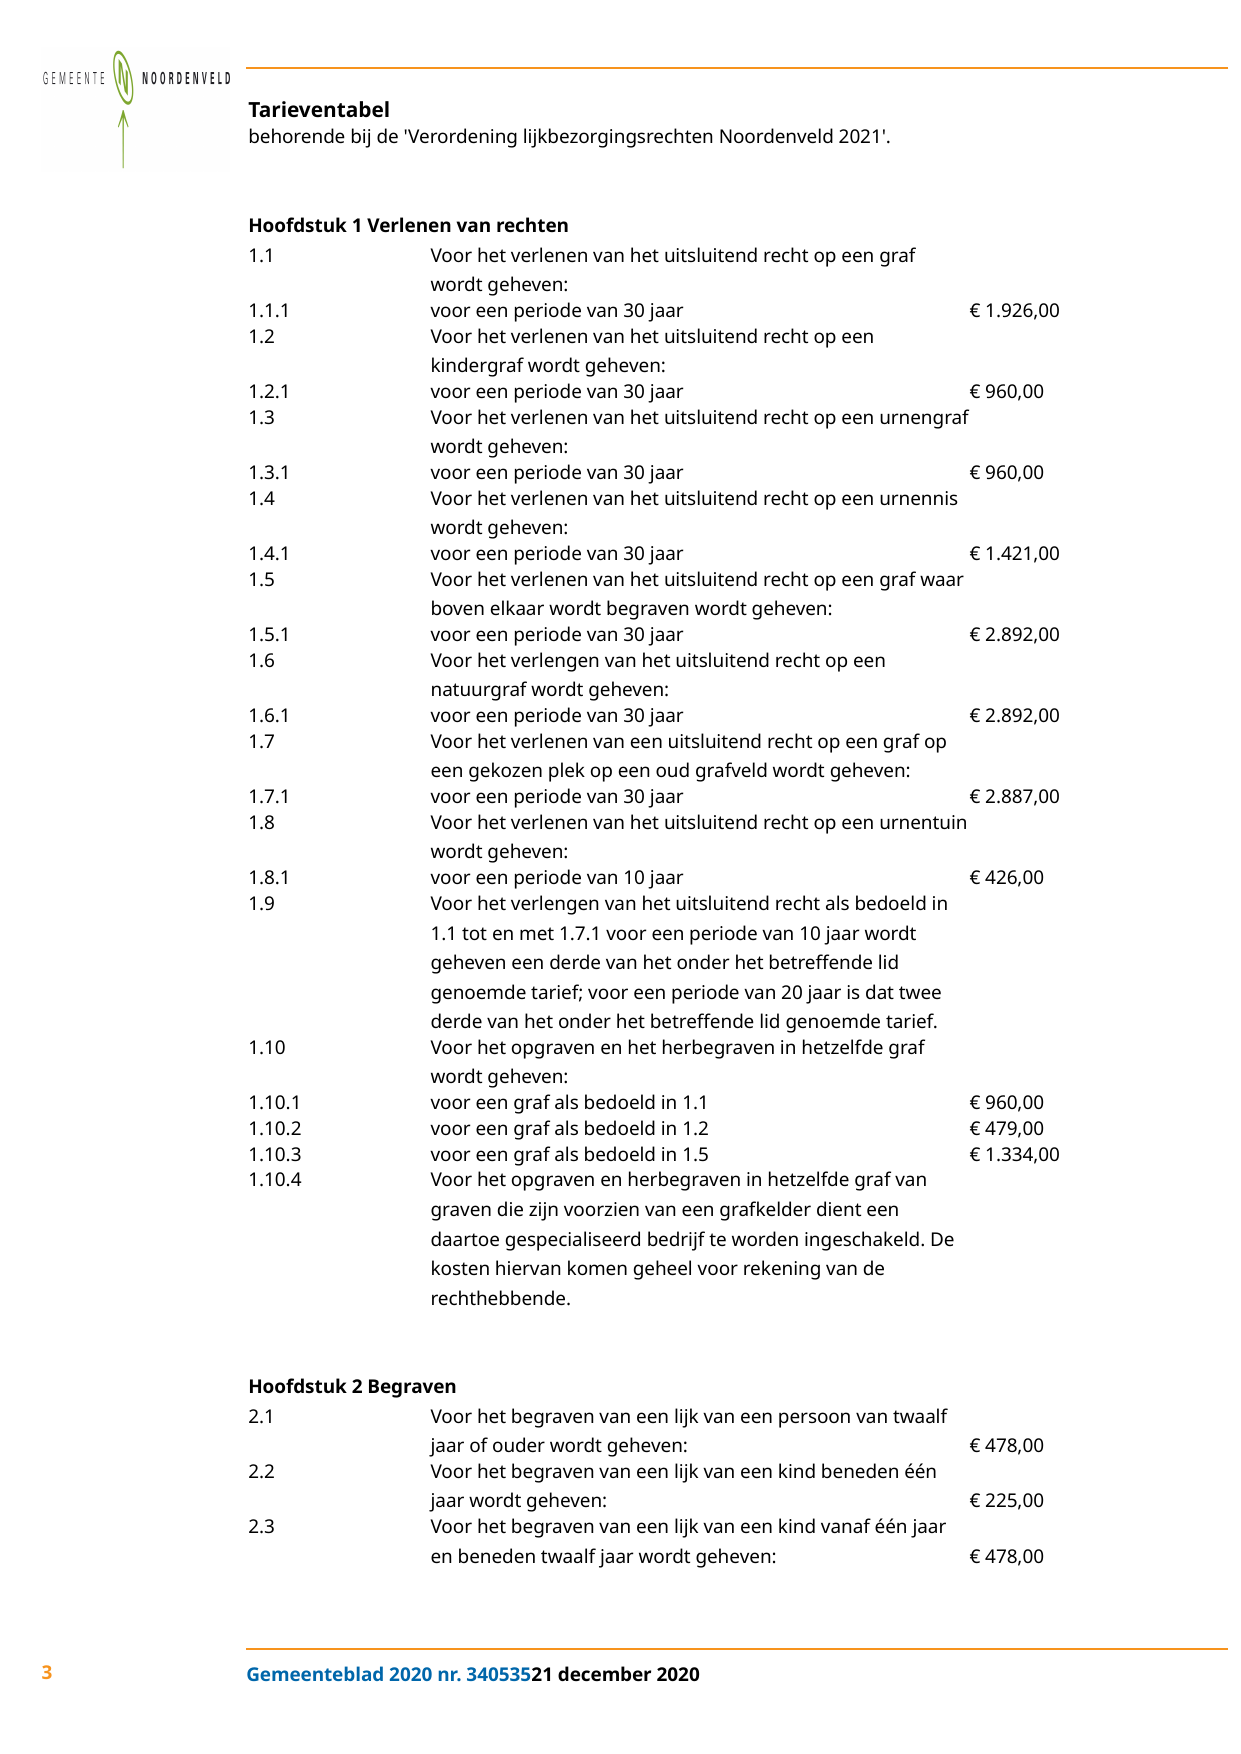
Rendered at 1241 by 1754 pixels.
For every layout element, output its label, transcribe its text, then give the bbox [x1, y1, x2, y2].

table_cell € 960,00 [969, 1090, 1152, 1115]
table_cell 2.3 [248, 1514, 430, 1569]
table_cell € 2.887,00 [969, 783, 1152, 809]
text Hoofdstuk 1 Verlenen van rechten [248, 212, 1152, 238]
table_cell [969, 485, 1152, 540]
table_cell voor een graf als bedoeld in 1.2 [430, 1115, 969, 1141]
table_cell € 1.421,00 [969, 540, 1152, 566]
table_cell Voor het verlenen van het uitsluitend recht op een urnennis wordt geheven: [430, 485, 969, 540]
table_cell [969, 1167, 1152, 1311]
table_cell 1.5.1 [248, 621, 430, 647]
table_cell 1.7.1 [248, 783, 430, 809]
table_cell 1.10.3 [248, 1141, 430, 1167]
table_cell [969, 809, 1152, 864]
table_cell [969, 647, 1152, 702]
table_cell 1.4.1 [248, 540, 430, 566]
table_cell Voor het verlenen van een uitsluitend recht op een graf op een gekozen plek op een oud grafveld wordt geheven: [430, 728, 969, 783]
table_cell € 426,00 [969, 864, 1152, 890]
table_cell [969, 323, 1152, 378]
table_cell 2.2 [248, 1458, 430, 1513]
table_cell [969, 566, 1152, 621]
table_header Voor het verlenen van het uitsluitend recht op een graf wordt geheven: [430, 242, 969, 297]
table_cell voor een periode van 30 jaar [430, 378, 969, 404]
table_cell 1.4 [248, 485, 430, 540]
table_cell voor een graf als bedoeld in 1.5 [430, 1141, 969, 1167]
table_header [969, 242, 1152, 297]
table_cell 1.3 [248, 404, 430, 459]
table_cell 1.2 [248, 323, 430, 378]
text behorende bij de 'Verordening lijkbezorgingsrechten Noordenveld 2021'. [248, 123, 1152, 149]
table_cell € 1.926,00 [969, 297, 1152, 323]
text Tarieventabel [248, 95, 1152, 123]
table_cell € 960,00 [969, 378, 1152, 404]
table_cell € 2.892,00 [969, 621, 1152, 647]
table_cell [969, 890, 1152, 1034]
table_cell voor een graf als bedoeld in 1.1 [430, 1090, 969, 1115]
table_cell 1.2.1 [248, 378, 430, 404]
table_cell Voor het opgraven en het herbegraven in hetzelfde graf wordt geheven: [430, 1034, 969, 1089]
table_cell Voor het verlengen van het uitsluitend recht op een natuurgraf wordt geheven: [430, 647, 969, 702]
table_cell voor een periode van 30 jaar [430, 459, 969, 485]
table_cell € 2.892,00 [969, 702, 1152, 728]
table_cell 1.3.1 [248, 459, 430, 485]
table_cell Voor het verlenen van het uitsluitend recht op een kindergraf wordt geheven: [430, 323, 969, 378]
table_cell 1.6.1 [248, 702, 430, 728]
table_cell € 478,00 [969, 1514, 1152, 1569]
picture [41, 47, 231, 172]
table_cell Voor het opgraven en herbegraven in hetzelfde graf van graven die zijn voorzien van een grafkelder dient een daartoe gespecialiseerd bedrijf te worden ingeschakeld. De kosten hiervan komen geheel voor rekening van de rechthebbende. [430, 1167, 969, 1311]
table_header € 478,00 [969, 1403, 1152, 1458]
table_cell 1.10.4 [248, 1167, 430, 1311]
table_header Voor het begraven van een lijk van een persoon van twaalf jaar of ouder wordt geheven: [430, 1403, 969, 1458]
table_cell voor een periode van 30 jaar [430, 783, 969, 809]
text Hoofdstuk 2 Begraven [248, 1373, 1152, 1399]
table_cell € 960,00 [969, 459, 1152, 485]
table_cell Voor het verlenen van het uitsluitend recht op een urnengraf wordt geheven: [430, 404, 969, 459]
table_cell voor een periode van 30 jaar [430, 540, 969, 566]
table_cell Voor het begraven van een lijk van een kind vanaf één jaar en beneden twaalf jaar wordt geheven: [430, 1514, 969, 1569]
table_cell 1.9 [248, 890, 430, 1034]
table_cell 1.8 [248, 809, 430, 864]
table_cell voor een periode van 30 jaar [430, 702, 969, 728]
table_cell Voor het begraven van een lijk van een kind beneden één jaar wordt geheven: [430, 1458, 969, 1513]
table_cell 1.5 [248, 566, 430, 621]
table_cell 1.10.1 [248, 1090, 430, 1115]
table_cell Voor het verlengen van het uitsluitend recht als bedoeld in 1.1 tot en met 1.7.1 voor een periode van 10 jaar wordt geheven een derde van het onder het betreffende lid genoemde tarief; voor een periode van 20 jaar is dat twee derde van het onder het betreffende lid genoemde tarief. [430, 890, 969, 1034]
table_cell € 1.334,00 [969, 1141, 1152, 1167]
table_cell 1.1.1 [248, 297, 430, 323]
table_cell 1.7 [248, 728, 430, 783]
table_cell voor een periode van 10 jaar [430, 864, 969, 890]
table_cell 1.10 [248, 1034, 430, 1089]
table_cell Voor het verlenen van het uitsluitend recht op een graf waar boven elkaar wordt begraven wordt geheven: [430, 566, 969, 621]
table_cell 1.8.1 [248, 864, 430, 890]
table_cell Voor het verlenen van het uitsluitend recht op een urnentuin wordt geheven: [430, 809, 969, 864]
table_cell € 479,00 [969, 1115, 1152, 1141]
table_header 1.1 [248, 242, 430, 297]
table_cell 1.6 [248, 647, 430, 702]
table_cell [969, 1034, 1152, 1089]
table_header 2.1 [248, 1403, 430, 1458]
table_cell [969, 404, 1152, 459]
table_cell voor een periode van 30 jaar [430, 297, 969, 323]
table_cell voor een periode van 30 jaar [430, 621, 969, 647]
table_cell € 225,00 [969, 1458, 1152, 1513]
table_cell [969, 728, 1152, 783]
table_cell 1.10.2 [248, 1115, 430, 1141]
